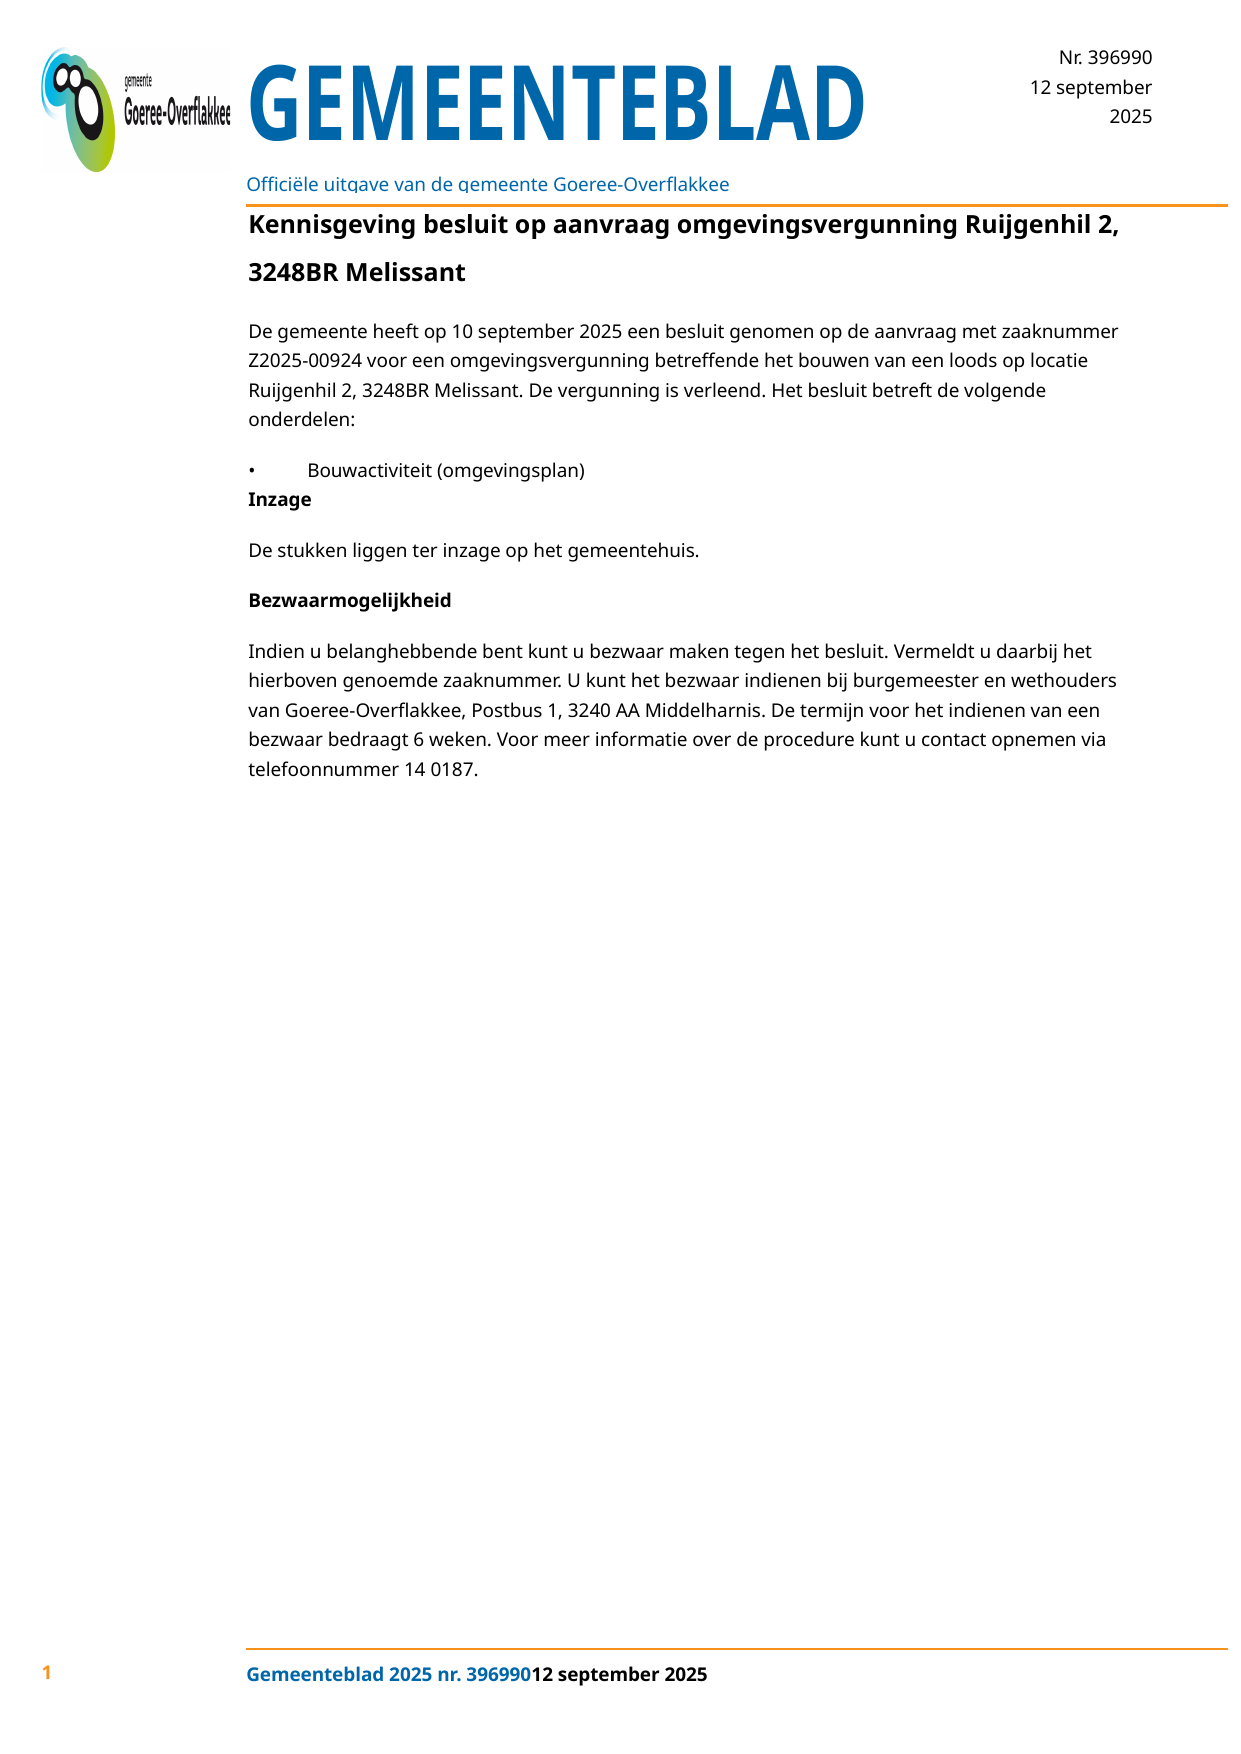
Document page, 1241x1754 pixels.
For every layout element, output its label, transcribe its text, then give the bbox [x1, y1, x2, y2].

text De gemeente heeft op 10 september 2025 een besluit genomen op de aanvraag met zaaknummer Z2025-00924 voor een omgevingsvergunning betreffende het bouwen van een loods op locatie Ruijgenhil 2, 3248BR Melissant. De vergunning is verleend. Het besluit betreft de volgende onderdelen: [248, 318, 1152, 432]
text Inzage [248, 487, 1152, 512]
text Indien u belanghebbende bent kunt u bezwaar maken tegen het besluit. Vermeldt u daarbij het hierboven genoemde zaaknummer. U kunt het bezwaar indienen bij burgemeester en wethouders van Goeree-Overflakkee, Postbus 1, 3240 AA Middelharnis. De termijn voor het indienen van een bezwaar bedraagt 6 weken. Voor meer informatie over de procedure kunt u contact opnemen via telefoonnummer 14 0187. [248, 638, 1152, 782]
text Bezwaarmogelijkheid [248, 587, 1152, 613]
picture [41, 47, 231, 172]
text De stukken liggen ter inzage op het gemeentehuis. [248, 537, 1152, 563]
list Bouwactiviteit (omgevingsplan) [248, 457, 1152, 483]
text Kennisgeving besluit op aanvraag omgevingsvergunning Ruijgenhil 2, 3248BR Melissant [248, 207, 1152, 288]
